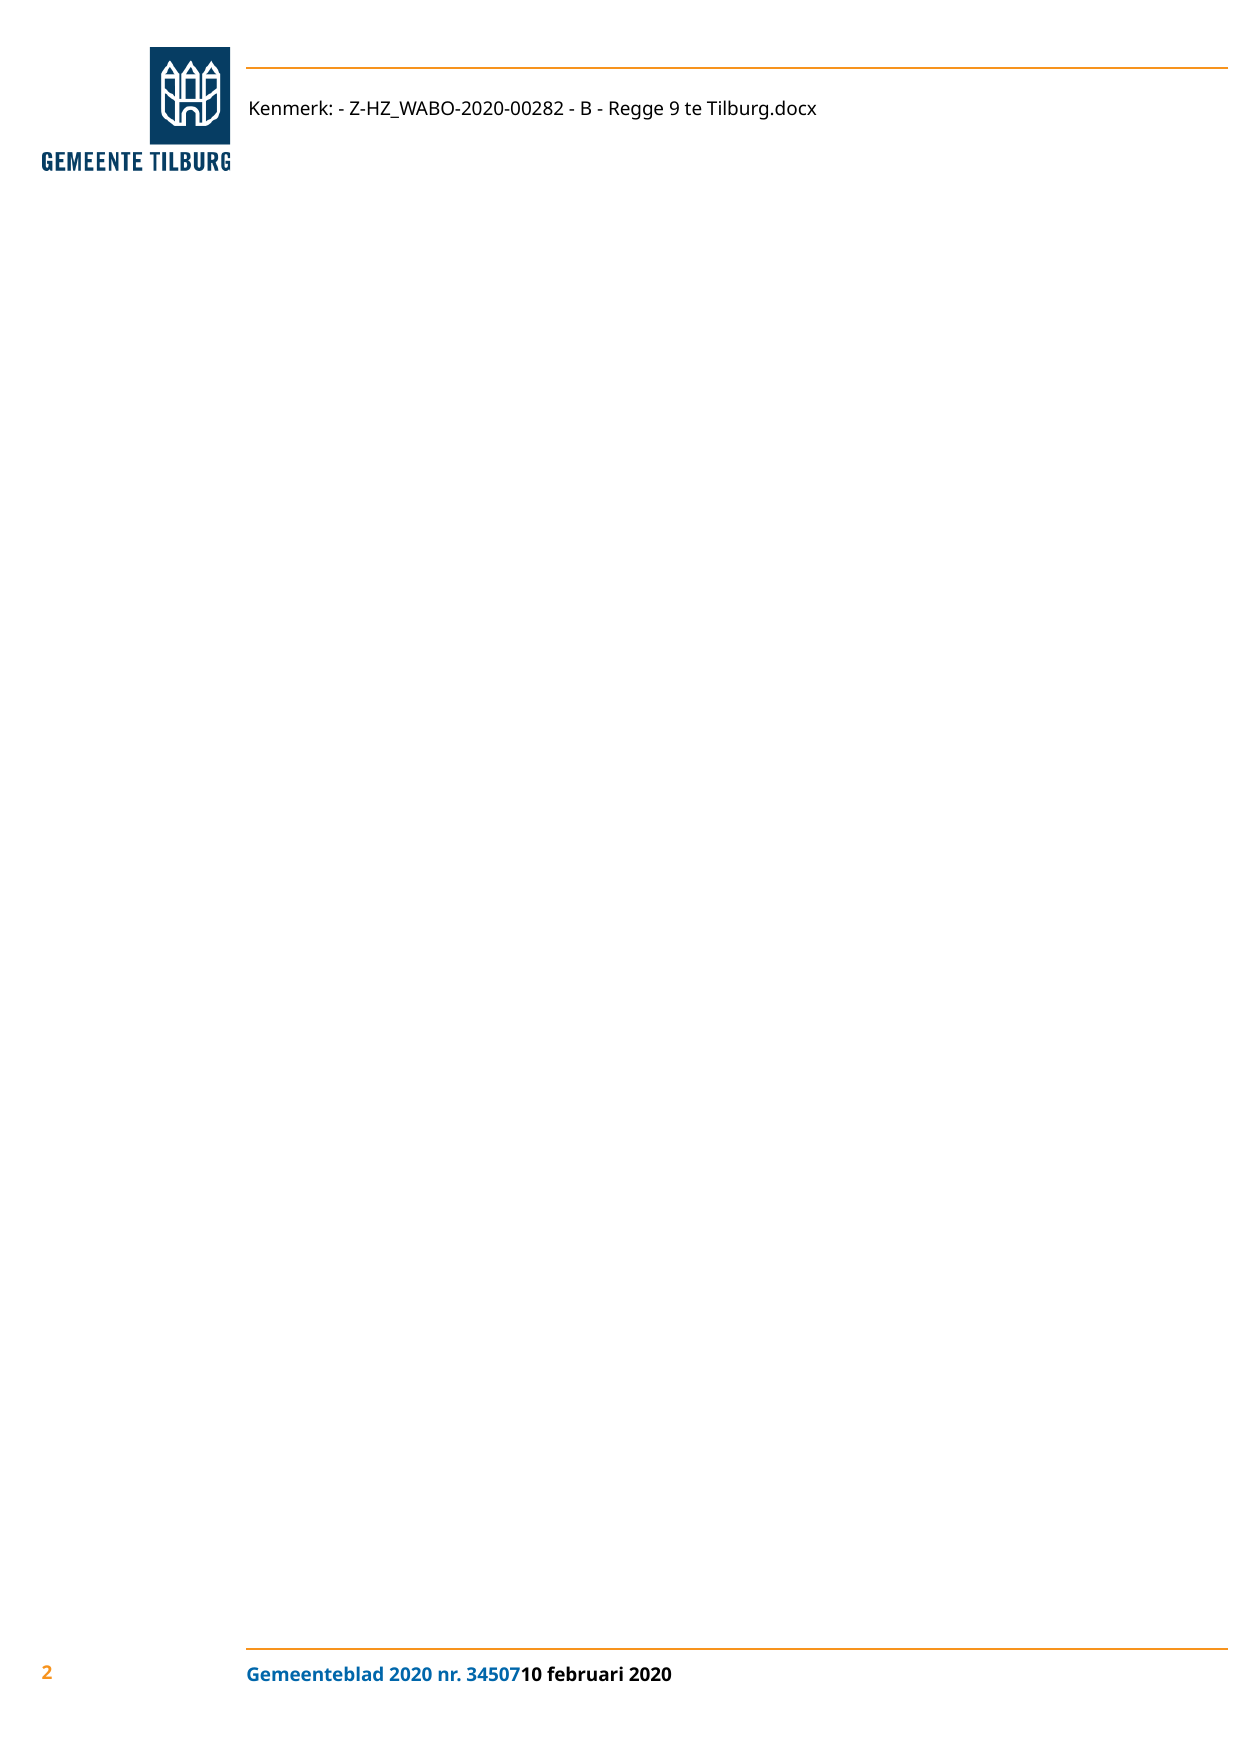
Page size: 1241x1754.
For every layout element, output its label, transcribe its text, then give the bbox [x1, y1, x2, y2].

text Kenmerk: - Z-HZ_WABO-2020-00282 - B - Regge 9 te Tilburg.docx [248, 95, 1152, 121]
picture [41, 47, 231, 172]
